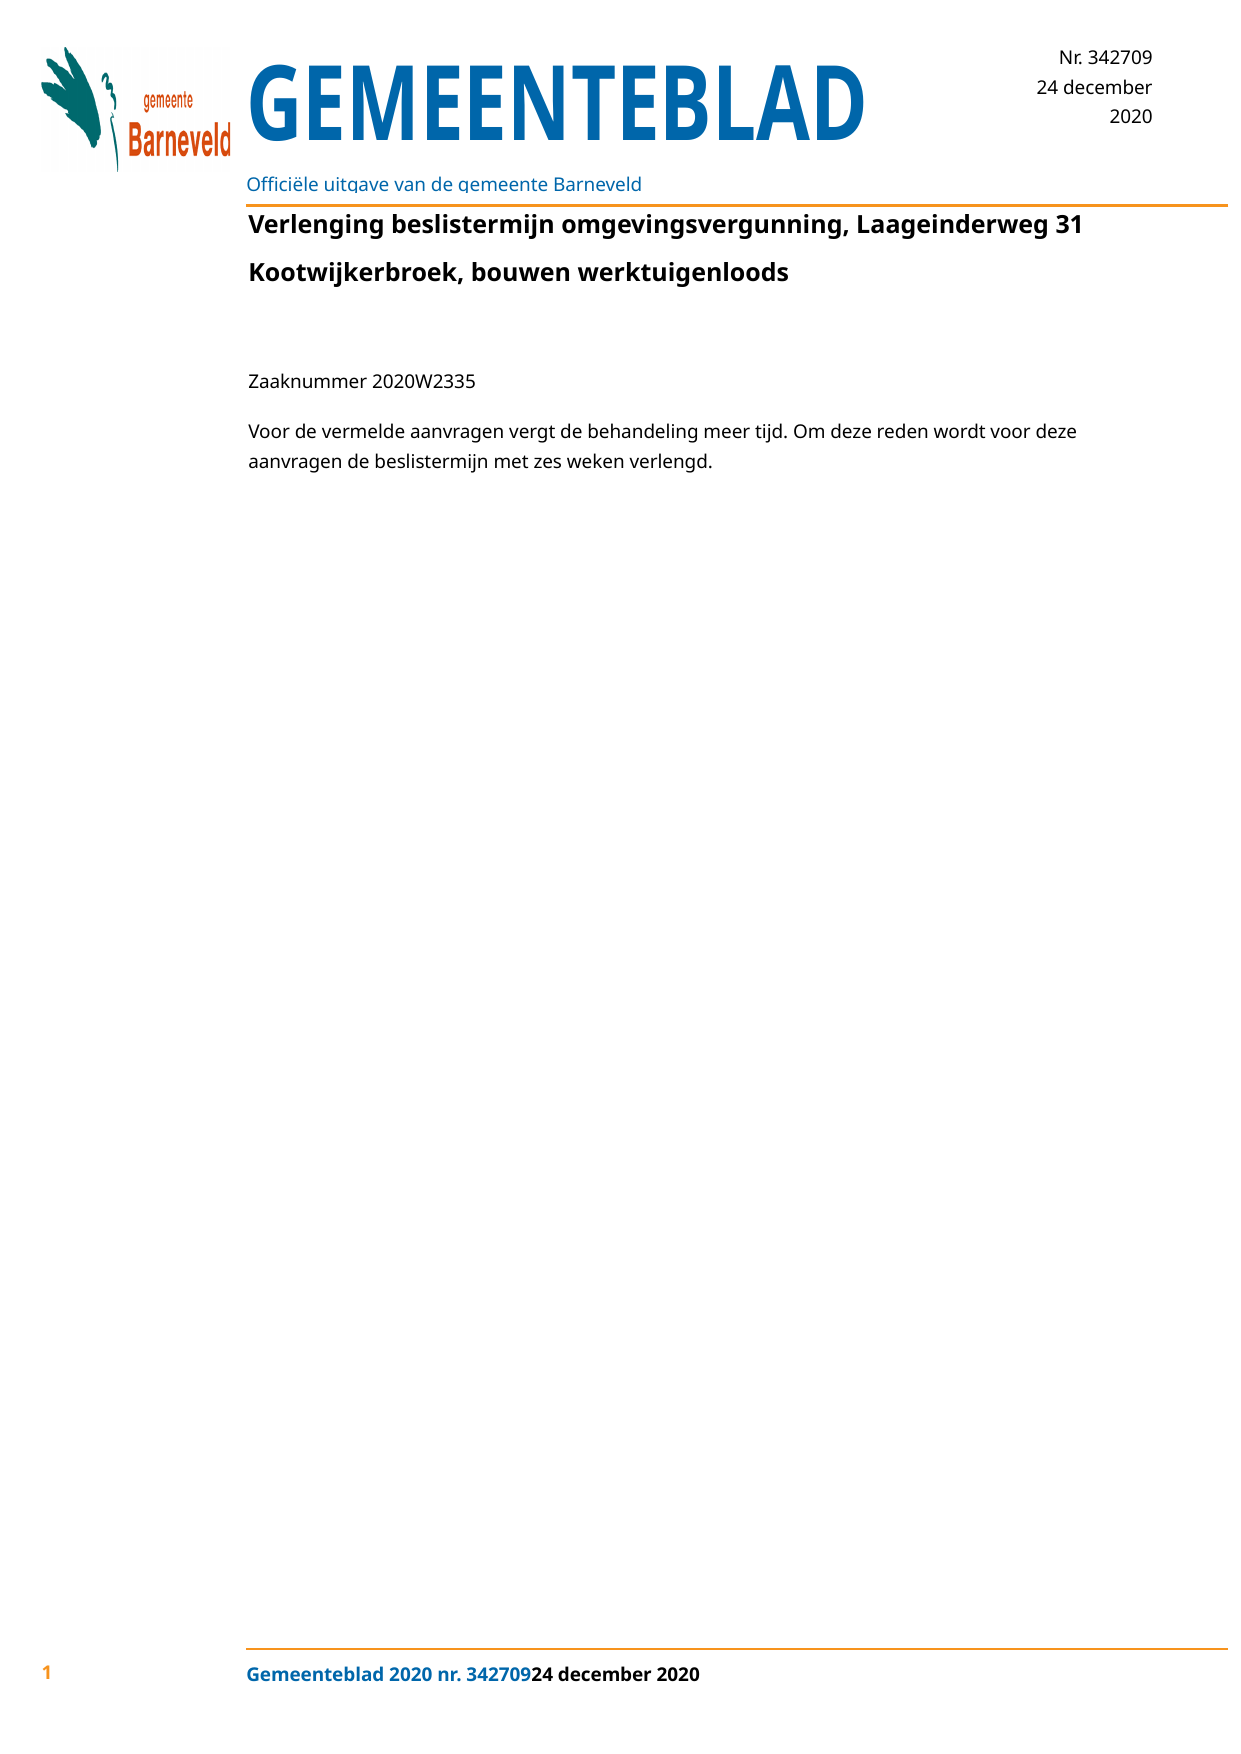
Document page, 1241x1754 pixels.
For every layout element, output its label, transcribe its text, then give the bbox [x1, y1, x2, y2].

text Voor de vermelde aanvragen vergt de behandeling meer tijd. Om deze reden wordt voor deze aanvragen de beslistermijn met zes weken verlengd. [248, 419, 1152, 474]
text Zaaknummer 2020W2335 [248, 368, 1152, 394]
picture [41, 47, 231, 172]
text Verlenging beslistermijn omgevingsvergunning, Laageinderweg 31 Kootwijkerbroek, bouwen werktuigenloods [248, 207, 1152, 288]
